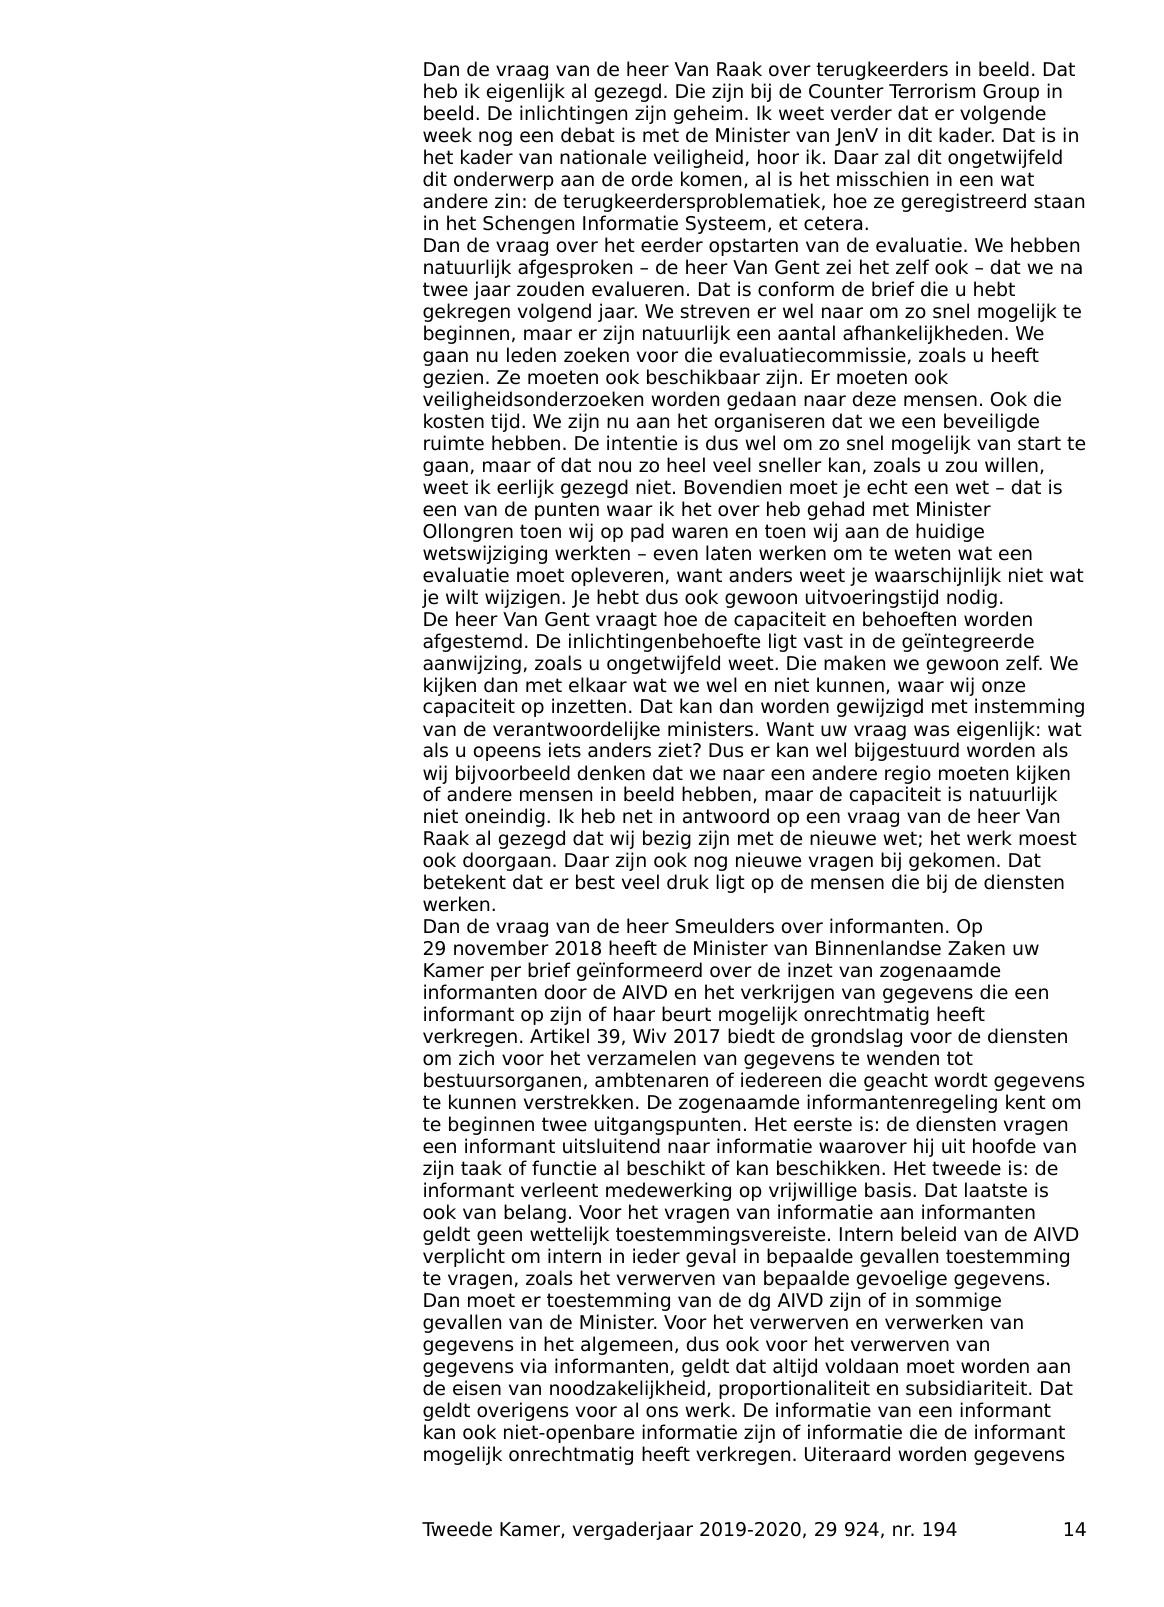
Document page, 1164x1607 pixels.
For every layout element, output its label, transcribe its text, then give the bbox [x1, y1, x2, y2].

text Dan de vraag van de heer Smeulders over informanten. Op 29 november 2018 heeft de Minister van Binnenlandse Zaken uw Kamer per brief geïnformeerd over de inzet van zogenaamde informanten door de AIVD en het verkrijgen van gegevens die een informant op zijn of haar beurt mogelijk onrechtmatig heeft verkregen. Artikel 39, Wiv 2017 biedt de grondslag voor de diensten om zich voor het verzamelen van gegevens te wenden tot bestuursorganen, ambtenaren of iedereen die geacht wordt gegevens te kunnen verstrekken. De zogenaamde informantenregeling kent om te beginnen twee uitgangspunten. Het eerste is: de diensten vragen een informant uitsluitend naar informatie waarover hij uit hoofde van zijn taak of functie al beschikt of kan beschikken. Het tweede is: de informant verleent medewerking op vrijwillige basis. Dat laatste is ook van belang. Voor het vragen van informatie aan informanten geldt geen wettelijk toestemmingsvereiste. Intern beleid van de AIVD verplicht om intern in ieder geval in bepaalde gevallen toestemming te vragen, zoals het verwerven van bepaalde gevoelige gegevens. Dan moet er toestemming van de dg AIVD zijn of in sommige gevallen van de Minister. Voor het verwerven en verwerken van gegevens in het algemeen, dus ook voor het verwerven van gegevens via informanten, geldt dat altijd voldaan moet worden aan de eisen van noodzakelijkheid, proportionaliteit en subsidiariteit. Dat geldt overigens voor al ons werk. De informatie van een informant kan ook niet-openbare informatie zijn of informatie die de informant mogelijk onrechtmatig heeft verkregen. Uiteraard worden gegevens [422, 916, 1087, 1466]
text De heer Van Gent vraagt hoe de capaciteit en behoeften worden afgestemd. De inlichtingenbehoefte ligt vast in de geïntegreerde aanwijzing, zoals u ongetwijfeld weet. Die maken we gewoon zelf. We kijken dan met elkaar wat we wel en niet kunnen, waar wij onze capaciteit op inzetten. Dat kan dan worden gewijzigd met instemming van de verantwoordelijke ministers. Want uw vraag was eigenlijk: wat als u opeens iets anders ziet? Dus er kan wel bijgestuurd worden als wij bijvoorbeeld denken dat we naar een andere regio moeten kijken of andere mensen in beeld hebben, maar de capaciteit is natuurlijk niet oneindig. Ik heb net in antwoord op een vraag van de heer Van Raak al gezegd dat wij bezig zijn met de nieuwe wet; het werk moest ook doorgaan. Daar zijn ook nog nieuwe vragen bij gekomen. Dat betekent dat er best veel druk ligt op de mensen die bij de diensten werken. [422, 608, 1087, 916]
text Dan de vraag over het eerder opstarten van de evaluatie. We hebben natuurlijk afgesproken – de heer Van Gent zei het zelf ook – dat we na twee jaar zouden evalueren. Dat is conform de brief die u hebt gekregen volgend jaar. We streven er wel naar om zo snel mogelijk te beginnen, maar er zijn natuurlijk een aantal afhankelijkheden. We gaan nu leden zoeken voor die evaluatiecommissie, zoals u heeft gezien. Ze moeten ook beschikbaar zijn. Er moeten ook veiligheidsonderzoeken worden gedaan naar deze mensen. Ook die kosten tijd. We zijn nu aan het organiseren dat we een beveiligde ruimte hebben. De intentie is dus wel om zo snel mogelijk van start te gaan, maar of dat nou zo heel veel sneller kan, zoals u zou willen, weet ik eerlijk gezegd niet. Bovendien moet je echt een wet – dat is een van de punten waar ik het over heb gehad met Minister Ollongren toen wij op pad waren en toen wij aan de huidige wetswijziging werkten – even laten werken om te weten wat een evaluatie moet opleveren, want anders weet je waarschijnlijk niet wat je wilt wijzigen. Je hebt dus ook gewoon uitvoeringstijd nodig. [422, 235, 1087, 608]
text Dan de vraag van de heer Van Raak over terugkeerders in beeld. Dat heb ik eigenlijk al gezegd. Die zijn bij de Counter Terrorism Group in beeld. De inlichtingen zijn geheim. Ik weet verder dat er volgende week nog een debat is met de Minister van JenV in dit kader. Dat is in het kader van nationale veiligheid, hoor ik. Daar zal dit ongetwijfeld dit onderwerp aan de orde komen, al is het misschien in een wat andere zin: de terugkeerdersproblematiek, hoe ze geregistreerd staan in het Schengen Informatie Systeem, et cetera. [422, 59, 1087, 235]
